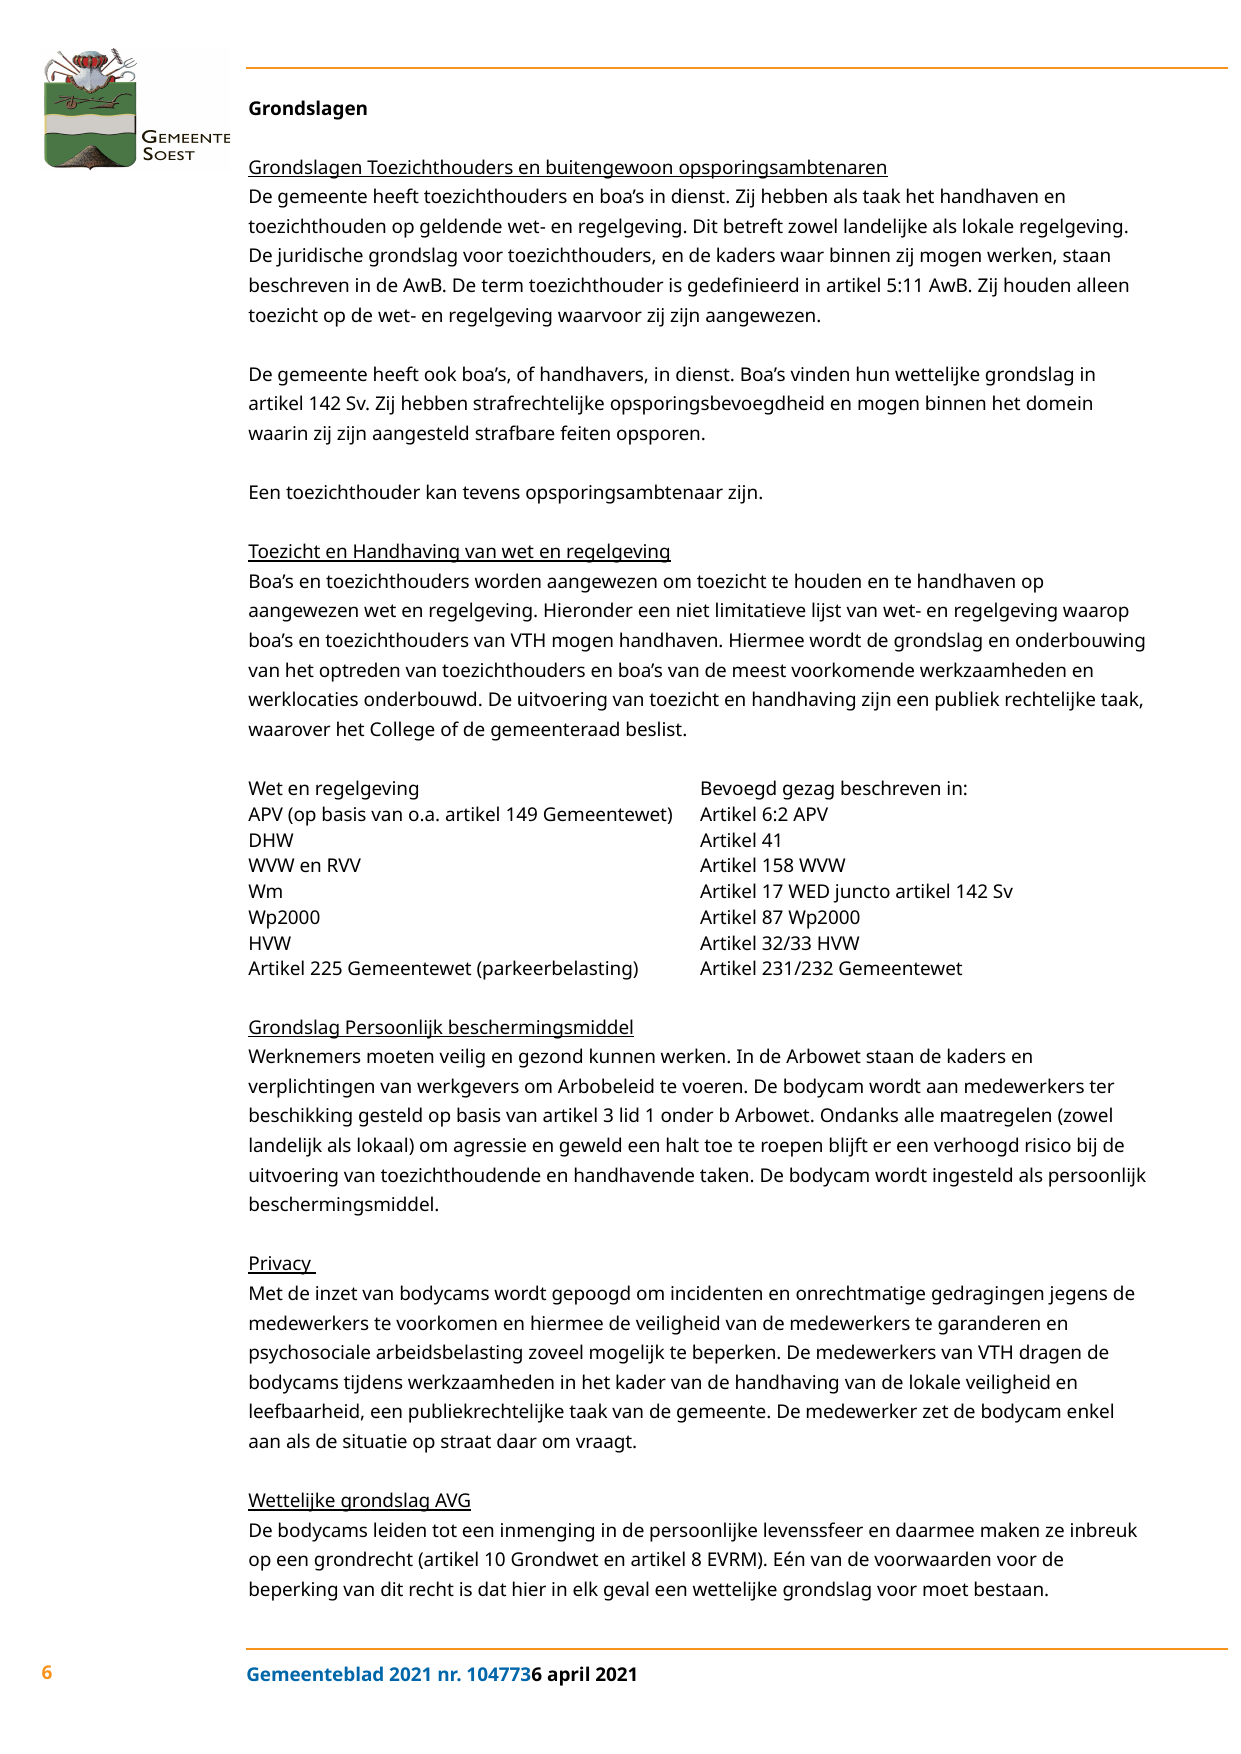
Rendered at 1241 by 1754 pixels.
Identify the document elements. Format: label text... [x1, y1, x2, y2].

table_cell DHW [248, 827, 700, 852]
text Met de inzet van bodycams wordt gepoogd om incidenten en onrechtmatige gedragingen jegens de medewerkers te voorkomen en hiermee de veiligheid van de medewerkers te garanderen en psychosociale arbeidsbelasting zoveel mogelijk te beperken. De medewerkers van VTH dragen de bodycams tijdens werkzaamheden in het kader van de handhaving van de lokale veiligheid en leefbaarheid, een publiekrechtelijke taak van de gemeente. De medewerker zet de bodycam enkel aan als de situatie op straat daar om vraagt. [248, 1280, 1152, 1454]
table_cell Artikel 32/33 HVW [700, 930, 1152, 955]
text Wettelijke grondslag AVG [248, 1487, 1152, 1513]
table_cell Artikel 41 [700, 827, 1152, 852]
text Grondslagen Toezichthouders en buitengewoon opsporingsambtenaren [248, 154, 1152, 180]
text Privacy [248, 1251, 1152, 1276]
table_cell WVW en RVV [248, 853, 700, 878]
text Boa’s en toezichthouders worden aangewezen om toezicht te houden en te handhaven op aangewezen wet en regelgeving. Hieronder een niet limitatieve lijst van wet- en regelgeving waarop boa’s en toezichthouders van VTH mogen handhaven. Hiermee wordt de grondslag en onderbouwing van het optreden van toezichthouders en boa’s van de meest voorkomende werkzaamheden en werklocaties onderbouwd. De uitvoering van toezicht en handhaving zijn een publiek rechtelijke taak, waarover het College of de gemeenteraad beslist. [248, 568, 1152, 742]
text Grondslag Persoonlijk beschermingsmiddel [248, 1014, 1152, 1040]
table_cell APV (op basis van o.a. artikel 149 Gemeentewet) [248, 801, 700, 827]
table_cell Artikel 87 Wp2000 [700, 904, 1152, 930]
text Een toezichthouder kan tevens opsporingsambtenaar zijn. [248, 479, 1152, 505]
table_cell Artikel 158 WVW [700, 853, 1152, 878]
table_cell Wp2000 [248, 904, 700, 930]
text Toezicht en Handhaving van wet en regelgeving [248, 538, 1152, 564]
picture [41, 47, 231, 172]
text De gemeente heeft toezichthouders en boa’s in dienst. Zij hebben als taak het handhaven en toezichthouden op geldende wet- en regelgeving. Dit betreft zowel landelijke als lokale regelgeving. De juridische grondslag voor toezichthouders, en de kaders waar binnen zij mogen werken, staan beschreven in de AwB. De term toezichthouder is gedefinieerd in artikel 5:11 AwB. Zij houden alleen toezicht op de wet- en regelgeving waarvoor zij zijn aangewezen. [248, 183, 1152, 328]
table_cell HVW [248, 930, 700, 955]
table_header Bevoegd gezag beschreven in: [700, 775, 1152, 801]
text De bodycams leiden tot een inmenging in de persoonlijke levenssfeer en daarmee maken ze inbreuk op een grondrecht (artikel 10 Grondwet en artikel 8 EVRM). Eén van de voorwaarden voor de beperking van dit recht is dat hier in elk geval een wettelijke grondslag voor moet bestaan. [248, 1517, 1152, 1602]
text De gemeente heeft ook boa’s, of handhavers, in dienst. Boa’s vinden hun wettelijke grondslag in artikel 142 Sv. Zij hebben strafrechtelijke opsporingsbevoegdheid en mogen binnen het domein waarin zij zijn aangesteld strafbare feiten opsporen. [248, 361, 1152, 446]
table_cell Artikel 225 Gemeentewet (parkeerbelasting) [248, 955, 700, 981]
text Grondslagen [248, 95, 1152, 121]
table_cell Artikel 6:2 APV [700, 801, 1152, 827]
text Werknemers moeten veilig en gezond kunnen werken. In de Arbowet staan de kaders en verplichtingen van werkgevers om Arbobeleid te voeren. De bodycam wordt aan medewerkers ter beschikking gesteld op basis van artikel 3 lid 1 onder b Arbowet. Ondanks alle maatregelen (zowel landelijk als lokaal) om agressie en geweld een halt toe te roepen blijft er een verhoogd risico bij de uitvoering van toezichthoudende en handhavende taken. De bodycam wordt ingesteld als persoonlijk beschermingsmiddel. [248, 1043, 1152, 1217]
table_cell Artikel 231/232 Gemeentewet [700, 955, 1152, 981]
table_cell Artikel 17 WED juncto artikel 142 Sv [700, 878, 1152, 904]
table_cell Wm [248, 878, 700, 904]
table_header Wet en regelgeving [248, 775, 700, 801]
